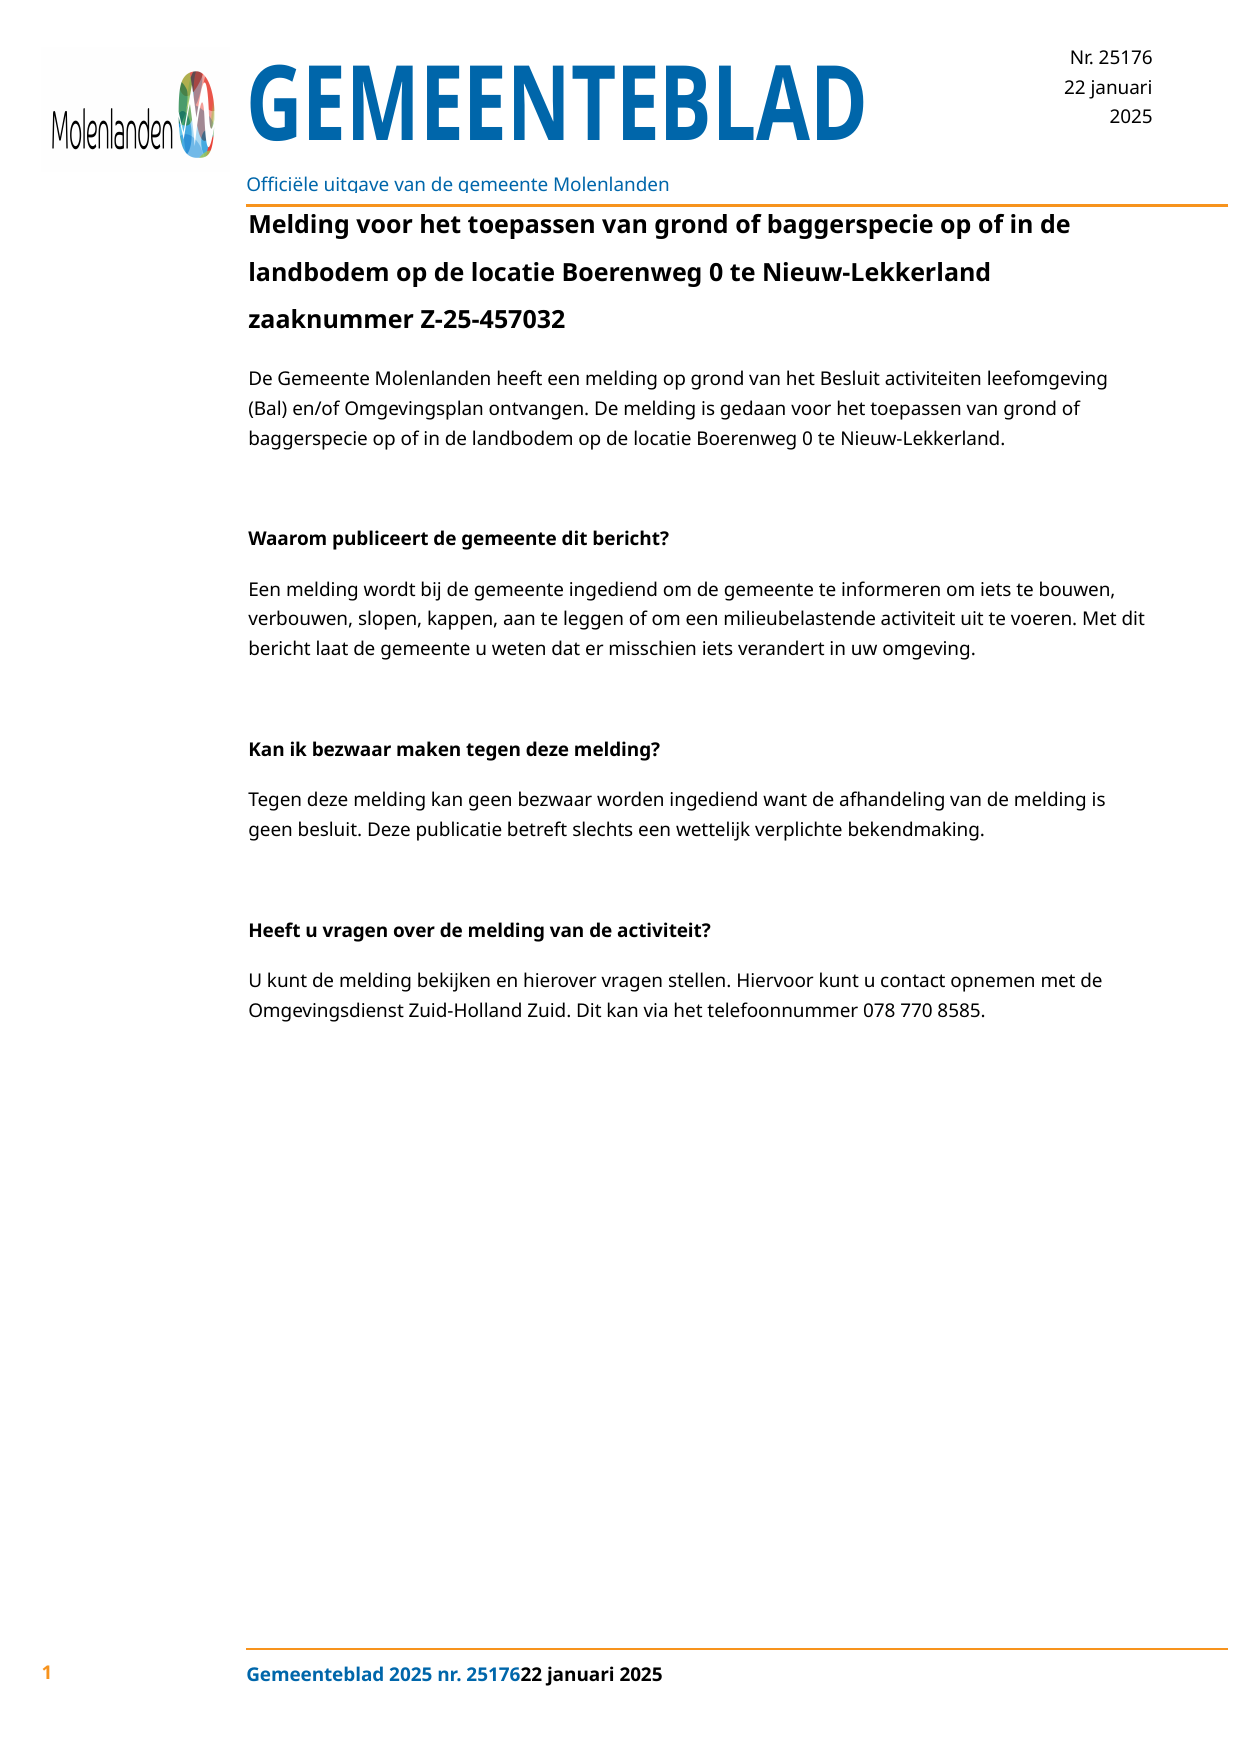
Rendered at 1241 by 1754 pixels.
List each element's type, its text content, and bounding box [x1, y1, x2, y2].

text Tegen deze melding kan geen bezwaar worden ingediend want de afhandeling van de melding is geen besluit. Deze publicatie betreft slechts een wettelijk verplichte bekendmaking. [248, 786, 1152, 842]
text De Gemeente Molenlanden heeft een melding op grond van het Besluit activiteiten leefomgeving (Bal) en/of Omgevingsplan ontvangen. De melding is gedaan voor het toepassen van grond of baggerspecie op of in de landbodem op de locatie Boerenweg 0 te Nieuw-Lekkerland. [248, 366, 1152, 450]
text Melding voor het toepassen van grond of baggerspecie op of in de landbodem op de locatie Boerenweg 0 te Nieuw-Lekkerland zaaknummer Z-25-457032 [248, 207, 1152, 336]
text Een melding wordt bij de gemeente ingediend om de gemeente te informeren om iets te bouwen, verbouwen, slopen, kappen, aan te leggen of om een milieubelastende activiteit uit te voeren. Met dit bericht laat de gemeente u weten dat er misschien iets verandert in uw omgeving. [248, 576, 1152, 661]
text Heeft u vragen over de melding van de activiteit? [248, 917, 1152, 942]
text U kunt de melding bekijken en hierover vragen stellen. Hiervoor kunt u contact opnemen met de Omgevingsdienst Zuid-Holland Zuid. Dit kan via het telefoonnummer 078 770 8585. [248, 967, 1152, 1022]
text Waarom publiceert de gemeente dit bericht? [248, 526, 1152, 551]
text Kan ik bezwaar maken tegen deze melding? [248, 736, 1152, 762]
picture [41, 47, 231, 172]
